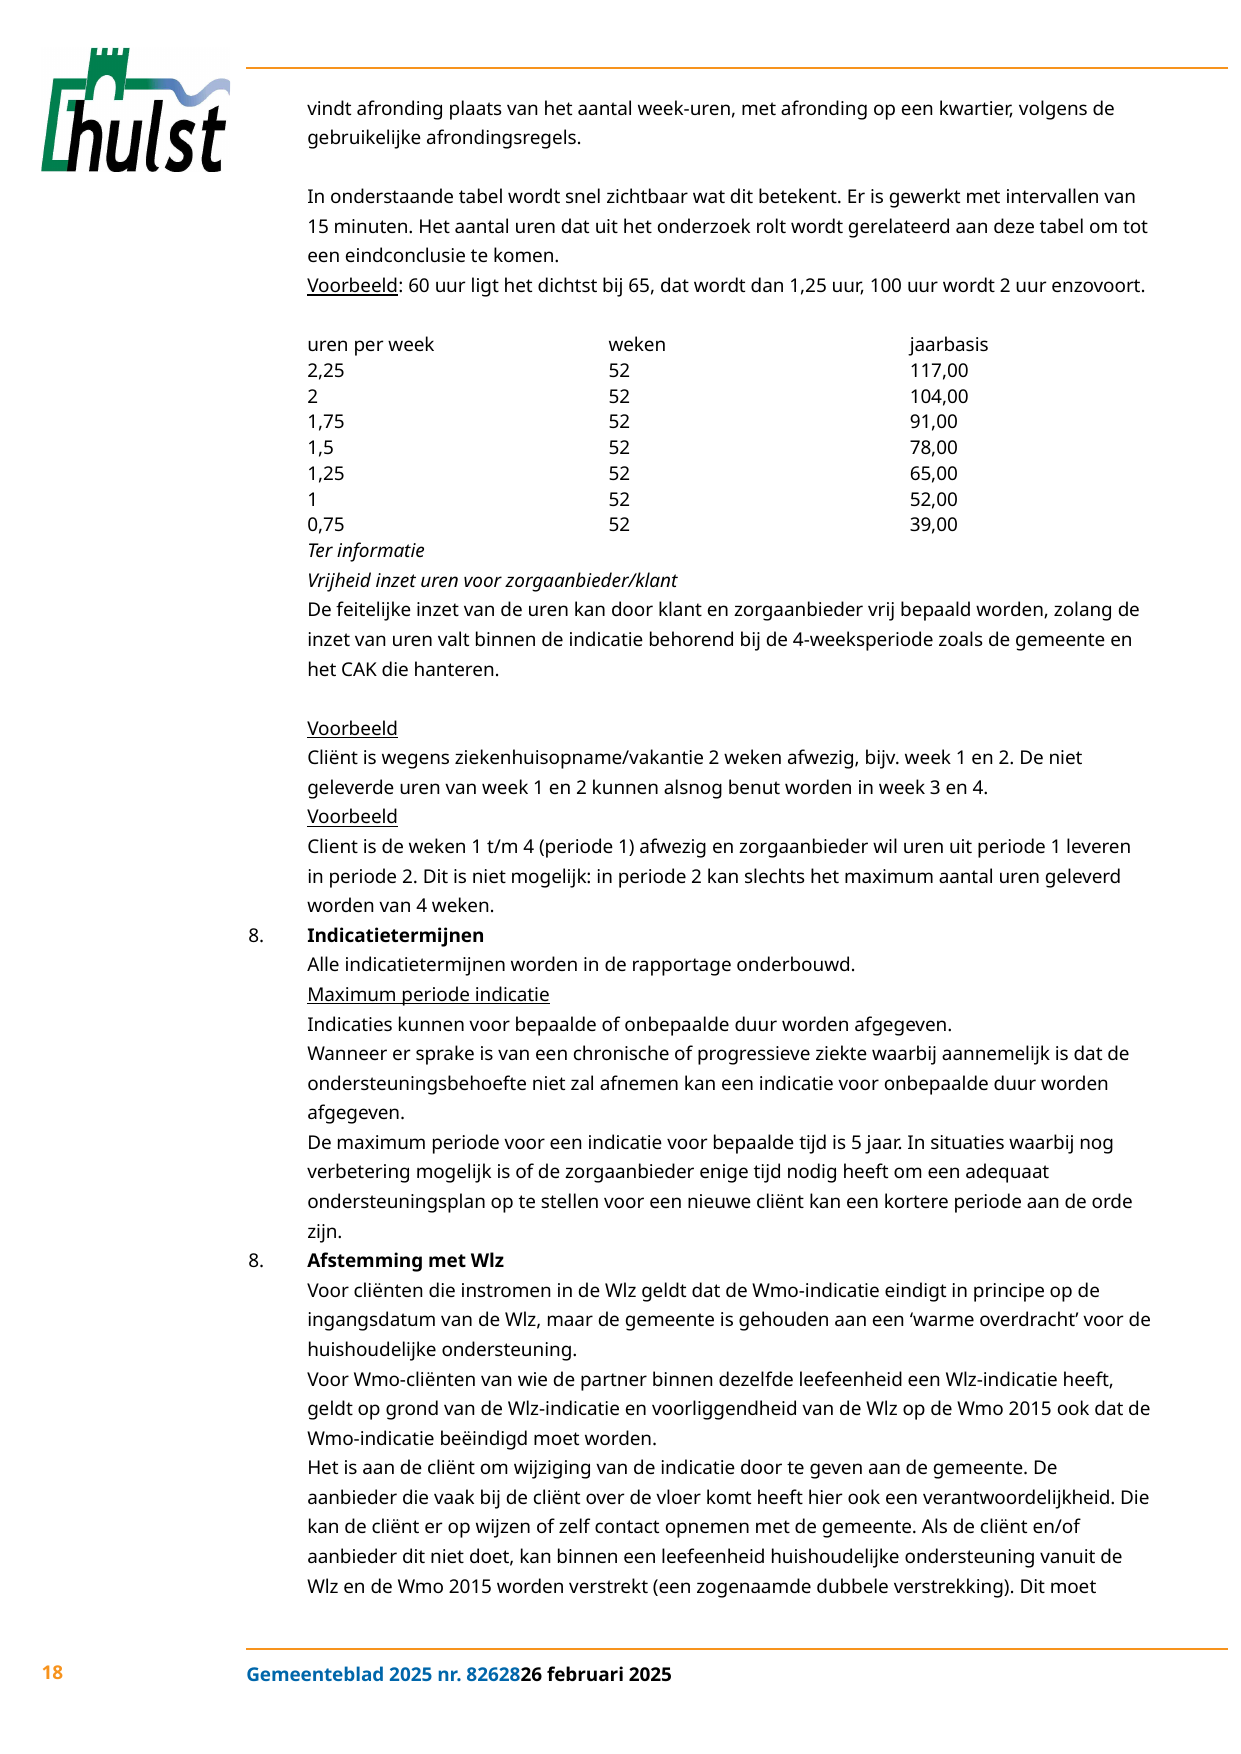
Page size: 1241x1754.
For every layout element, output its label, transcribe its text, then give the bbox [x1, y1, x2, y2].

table_cell 52,00 [910, 486, 1211, 512]
table_cell 1 [307, 486, 608, 512]
table_cell 104,00 [910, 383, 1211, 409]
table_cell 1,75 [307, 409, 608, 434]
table_cell 65,00 [910, 460, 1211, 486]
list Voorbeeld [248, 804, 1152, 829]
table_cell 2,25 [307, 357, 608, 383]
table_cell 39,00 [910, 512, 1211, 537]
table_cell 1,5 [307, 435, 608, 460]
table_cell 1,25 [307, 460, 608, 486]
list Voor cliënten die instromen in de Wlz geldt dat de Wmo-indicatie eindigt in principe op de ingangsdatum van de Wlz, maar de gemeente is gehouden aan een ‘warme overdracht’ voor de huishoudelijke ondersteuning. [248, 1277, 1152, 1362]
picture [41, 47, 231, 172]
table_cell 2 [307, 383, 608, 409]
table_cell 78,00 [910, 435, 1211, 460]
list Vrijheid inzet uren voor zorgaanbieder/klant [248, 567, 1152, 593]
table_cell 52 [608, 435, 909, 460]
list Ter informatie [248, 537, 1152, 563]
list Het is aan de cliënt om wijziging van de indicatie door te geven aan de gemeente. De aanbieder die vaak bij de cliënt over de vloer komt heeft hier ook een verantwoordelijkheid. Die kan de cliënt er op wijzen of zelf contact opnemen met de gemeente. Als de cliënt en/of aanbieder dit niet doet, kan binnen een leefeenheid huishoudelijke ondersteuning vanuit de Wlz en de Wmo 2015 worden verstrekt (een zogenaamde dubbele verstrekking). Dit moet [248, 1454, 1152, 1599]
table_cell 52 [608, 486, 909, 512]
table_header weken [608, 332, 909, 357]
table_cell 52 [608, 383, 909, 409]
list Cliënt is wegens ziekenhuisopname/vakantie 2 weken afwezig, bijv. week 1 en 2. De niet geleverde uren van week 1 en 2 kunnen alsnog benut worden in week 3 en 4. [248, 744, 1152, 800]
table_cell 52 [608, 409, 909, 434]
list Afstemming met Wlz [248, 1247, 1152, 1273]
list Voor Wmo-cliënten van wie de partner binnen dezelfde leefeenheid een Wlz-indicatie heeft, geldt op grond van de Wlz-indicatie en voorliggendheid van de Wlz op de Wmo 2015 ook dat de Wmo-indicatie beëindigd moet worden. [248, 1366, 1152, 1451]
table_cell 0,75 [307, 512, 608, 537]
list Wanneer er sprake is van een chronische of progressieve ziekte waarbij aannemelijk is dat de ondersteuningsbehoefte niet zal afnemen kan een indicatie voor onbepaalde duur worden afgegeven. [248, 1040, 1152, 1125]
list Voorbeeld [248, 715, 1152, 741]
list Client is de weken 1 t/m 4 (periode 1) afwezig en zorgaanbieder wil uren uit periode 1 leveren in periode 2. Dit is niet mogelijk: in periode 2 kan slechts het maximum aantal uren geleverd worden van 4 weken. [248, 833, 1152, 918]
table_cell 52 [608, 460, 909, 486]
list Indicaties kunnen voor bepaalde of onbepaalde duur worden afgegeven. [248, 1011, 1152, 1037]
table_header jaarbasis [910, 332, 1211, 357]
table_cell 117,00 [910, 357, 1211, 383]
list Maximum periode indicatie [248, 981, 1152, 1007]
list Voorbeeld: 60 uur ligt het dichtst bij 65, dat wordt dan 1,25 uur, 100 uur wordt 2 uur enzovoort. [248, 272, 1152, 298]
list In onderstaande tabel wordt snel zichtbaar wat dit betekent. Er is gewerkt met intervallen van 15 minuten. Het aantal uren dat uit het onderzoek rolt wordt gerelateerd aan deze tabel om tot een eindconclusie te komen. [248, 183, 1152, 268]
list Alle indicatietermijnen worden in de rapportage onderbouwd. [248, 952, 1152, 977]
table_cell 91,00 [910, 409, 1211, 434]
table_cell 52 [608, 357, 909, 383]
table_header uren per week [307, 332, 608, 357]
list De maximum periode voor een indicatie voor bepaalde tijd is 5 jaar. In situaties waarbij nog verbetering mogelijk is of de zorgaanbieder enige tijd nodig heeft om een adequaat ondersteuningsplan op te stellen voor een nieuwe cliënt kan een kortere periode aan de orde zijn. [248, 1129, 1152, 1244]
list De feitelijke inzet van de uren kan door klant en zorgaanbieder vrij bepaald worden, zolang de inzet van uren valt binnen de indicatie behorend bij de 4-weeksperiode zoals de gemeente en het CAK die hanteren. [248, 597, 1152, 682]
table_cell 52 [608, 512, 909, 537]
list vindt afronding plaats van het aantal week-uren, met afronding op een kwartier, volgens de gebruikelijke afrondingsregels. [248, 95, 1152, 150]
list Indicatietermijnen [248, 922, 1152, 948]
